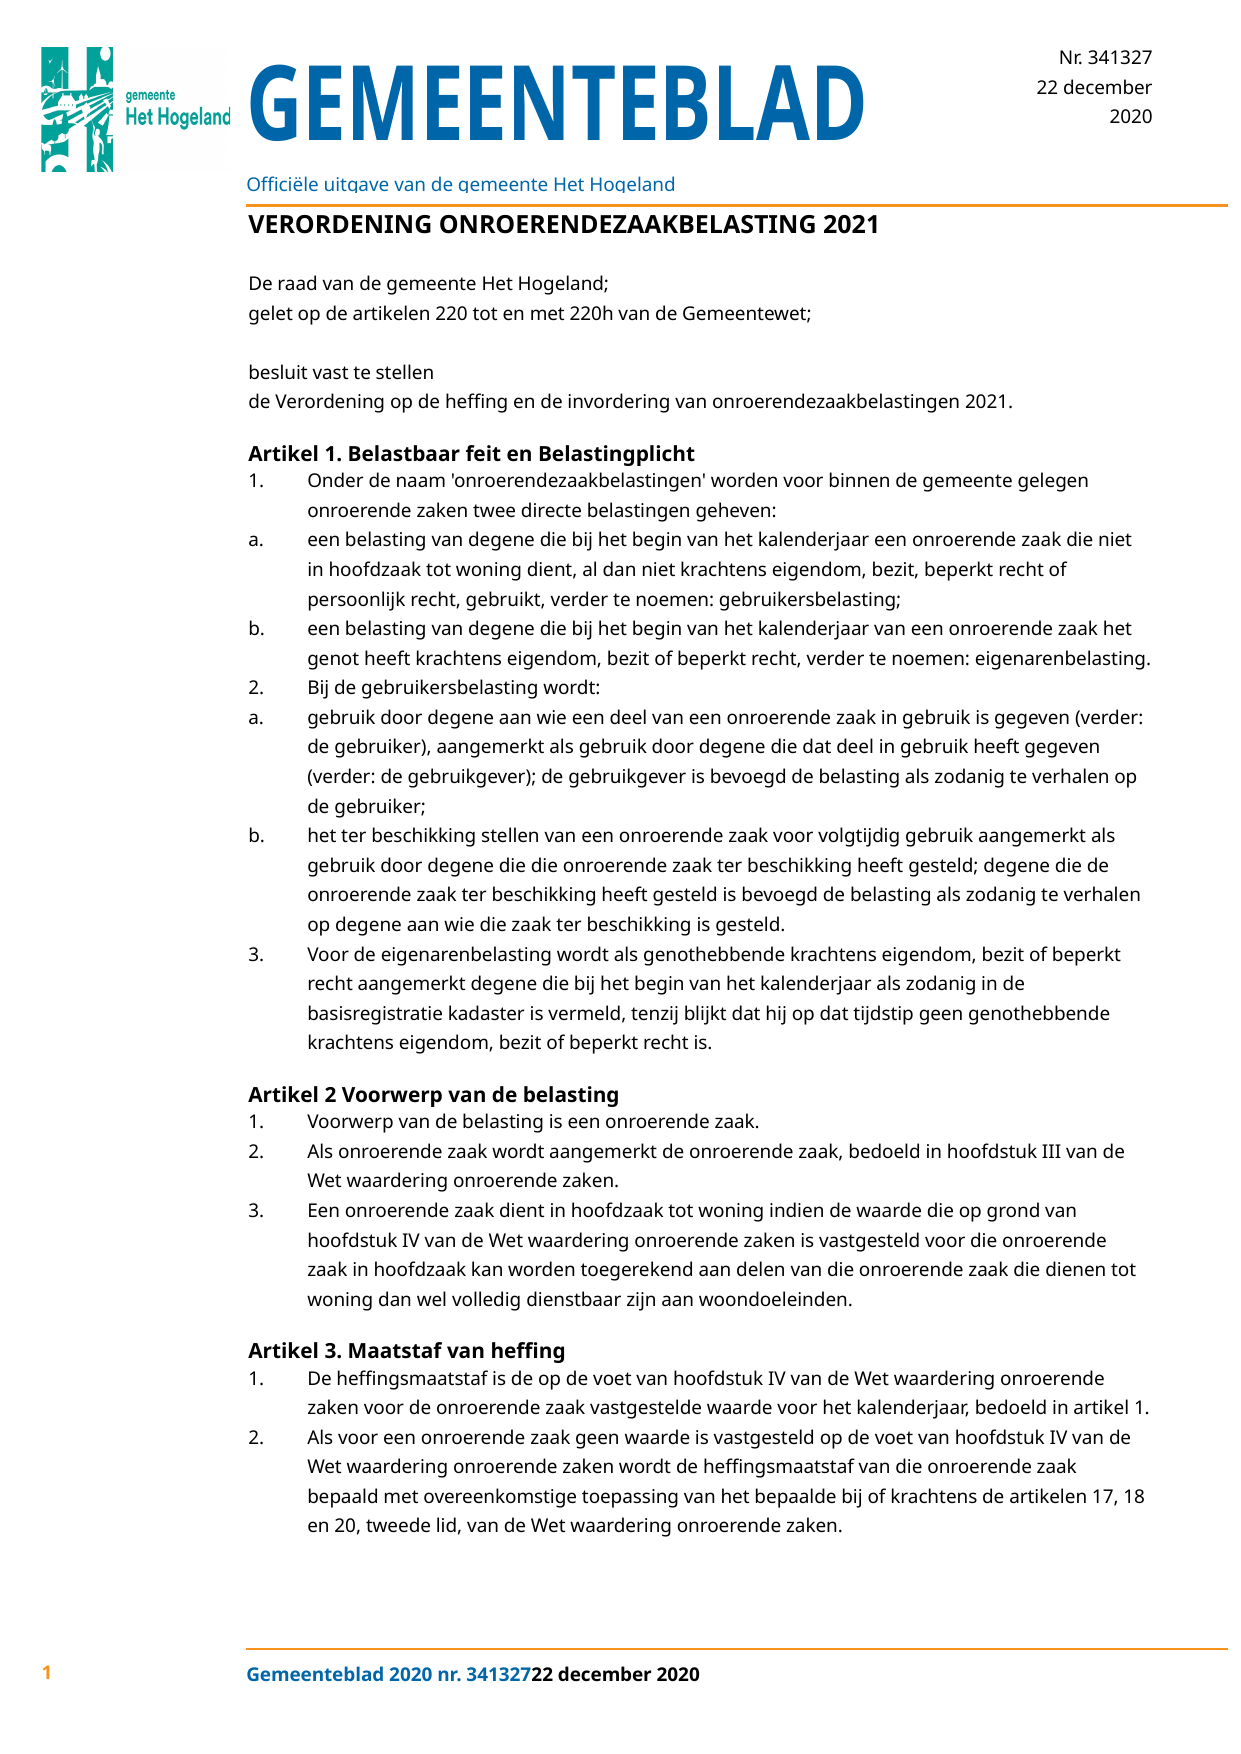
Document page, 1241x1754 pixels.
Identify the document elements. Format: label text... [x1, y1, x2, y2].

list Als onroerende zaak wordt aangemerkt de onroerende zaak, bedoeld in hoofdstuk III van de Wet waardering onroerende zaken. [248, 1138, 1152, 1193]
list Voorwerp van de belasting is een onroerende zaak. [248, 1108, 1152, 1134]
text de Verordening op de heffing en de invordering van onroerendezaakbelastingen 2021. [248, 389, 1152, 414]
text Artikel 3. Maatstaf van heffing [248, 1336, 1152, 1365]
list Bij de gebruikersbelasting wordt: [248, 674, 1152, 700]
text gelet op de artikelen 220 tot en met 220h van de Gemeentewet; [248, 300, 1152, 326]
list Een onroerende zaak dient in hoofdzaak tot woning indien de waarde die op grond van hoofdstuk IV van de Wet waardering onroerende zaken is vastgesteld voor die onroerende zaak in hoofdzaak kan worden toegerekend aan delen van die onroerende zaak die dienen tot woning dan wel volledig dienstbaar zijn aan woondoeleinden. [248, 1197, 1152, 1312]
text Artikel 2 Voorwerp van de belasting [248, 1080, 1152, 1108]
list Onder de naam 'onroerendezaakbelastingen' worden voor binnen de gemeente gelegen onroerende zaken twee directe belastingen geheven: [248, 467, 1152, 523]
list Voor de eigenarenbelasting wordt als genothebbende krachtens eigendom, bezit of beperkt recht aangemerkt degene die bij het begin van het kalenderjaar als zodanig in de basisregistratie kadaster is vermeld, tenzij blijkt dat hij op dat tijdstip geen genothebbende krachtens eigendom, bezit of beperkt recht is. [248, 941, 1152, 1055]
text VERORDENING ONROERENDEZAAKBELASTING 2021 [248, 207, 1152, 241]
list het ter beschikking stellen van een onroerende zaak voor volgtijdig gebruik aangemerkt als gebruik door degene die die onroerende zaak ter beschikking heeft gesteld; degene die de onroerende zaak ter beschikking heeft gesteld is bevoegd de belasting als zodanig te verhalen op degene aan wie die zaak ter beschikking is gesteld. [248, 822, 1152, 937]
text Artikel 1. Belastbaar feit en Belastingplicht [248, 439, 1152, 467]
list een belasting van degene die bij het begin van het kalenderjaar een onroerende zaak die niet in hoofdzaak tot woning dient, al dan niet krachtens eigendom, bezit, beperkt recht of persoonlijk recht, gebruikt, verder te noemen: gebruikersbelasting; [248, 527, 1152, 612]
picture [41, 47, 231, 172]
list een belasting van degene die bij het begin van het kalenderjaar van een onroerende zaak het genot heeft krachtens eigendom, bezit of beperkt recht, verder te noemen: eigenarenbelasting. [248, 615, 1152, 671]
list gebruik door degene aan wie een deel van een onroerende zaak in gebruik is gegeven (verder: de gebruiker), aangemerkt als gebruik door degene die dat deel in gebruik heeft gegeven (verder: de gebruikgever); de gebruikgever is bevoegd de belasting als zodanig te verhalen op de gebruiker; [248, 704, 1152, 819]
list De heffingsmaatstaf is de op de voet van hoofdstuk IV van de Wet waardering onroerende zaken voor de onroerende zaak vastgestelde waarde voor het kalenderjaar, bedoeld in artikel 1. [248, 1365, 1152, 1420]
text De raad van de gemeente Het Hogeland; [248, 270, 1152, 296]
text besluit vast te stellen [248, 359, 1152, 385]
list Als voor een onroerende zaak geen waarde is vastgesteld op de voet van hoofdstuk IV van de Wet waardering onroerende zaken wordt de heffingsmaatstaf van die onroerende zaak bepaald met overeenkomstige toepassing van het bepaalde bij of krachtens de artikelen 17, 18 en 20, tweede lid, van de Wet waardering onroerende zaken. [248, 1424, 1152, 1538]
